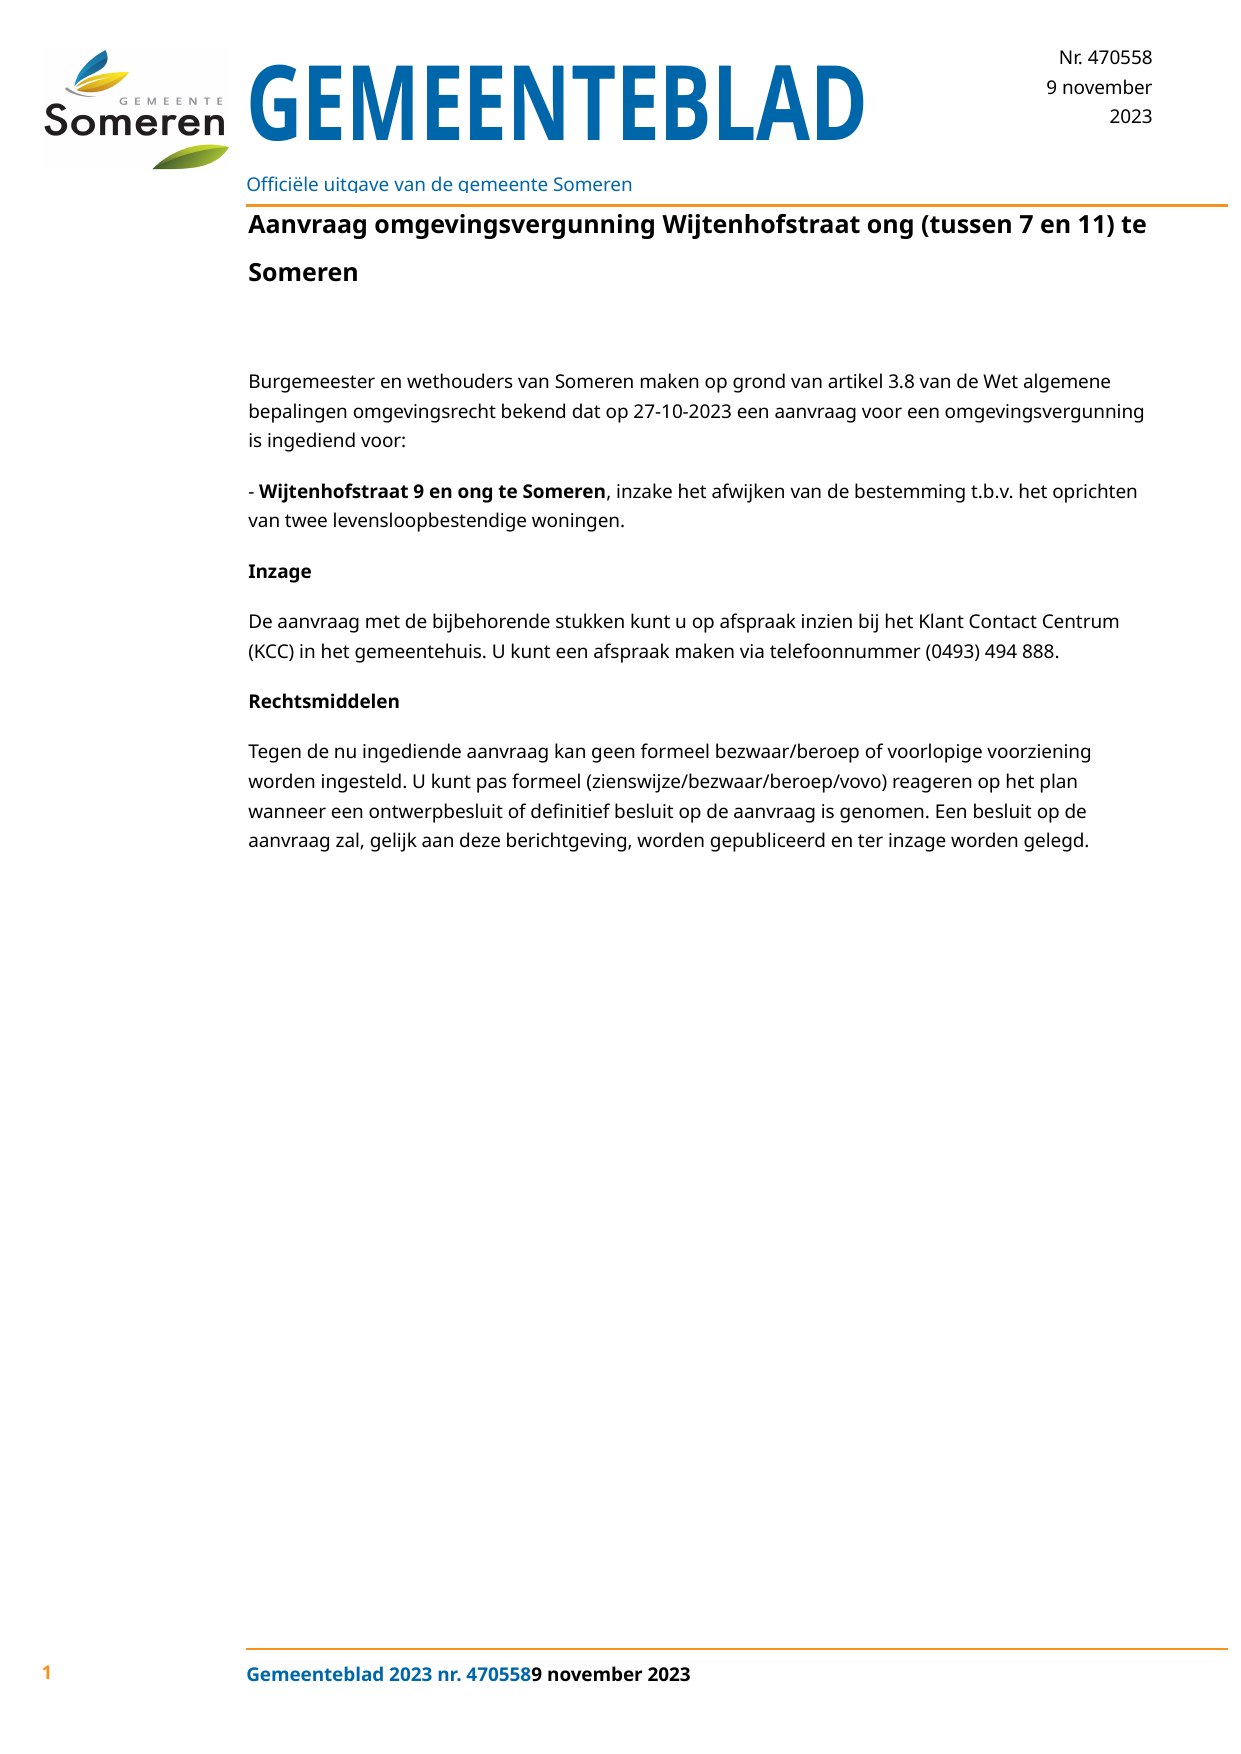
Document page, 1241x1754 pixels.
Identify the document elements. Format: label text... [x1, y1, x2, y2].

picture [41, 47, 231, 172]
text De aanvraag met de bijbehorende stukken kunt u op afspraak inzien bij het Klant Contact Centrum (KCC) in het gemeentehuis. U kunt een afspraak maken via telefoonnummer (0493) 494 888. [248, 608, 1152, 664]
text Inzage [248, 558, 1152, 584]
text Tegen de nu ingediende aanvraag kan geen formeel bezwaar/beroep of voorlopige voorziening worden ingesteld. U kunt pas formeel (zienswijze/bezwaar/beroep/vovo) reageren op het plan wanneer een ontwerpbesluit of definitief besluit op de aanvraag is genomen. Een besluit op de aanvraag zal, gelijk aan deze berichtgeving, worden gepubliceerd en ter inzage worden gelegd. [248, 739, 1152, 853]
text - Wijtenhofstraat 9 en ong te Someren, inzake het afwijken van de bestemming t.b.v. het oprichten van twee levensloopbestendige woningen. [248, 478, 1152, 533]
text Burgemeester en wethouders van Someren maken op grond van artikel 3.8 van de Wet algemene bepalingen omgevingsrecht bekend dat op 27-10-2023 een aanvraag voor een omgevingsvergunning is ingediend voor: [248, 368, 1152, 453]
text Rechtsmiddelen [248, 688, 1152, 714]
text Aanvraag omgevingsvergunning Wijtenhofstraat ong (tussen 7 en 11) te Someren [248, 207, 1152, 288]
